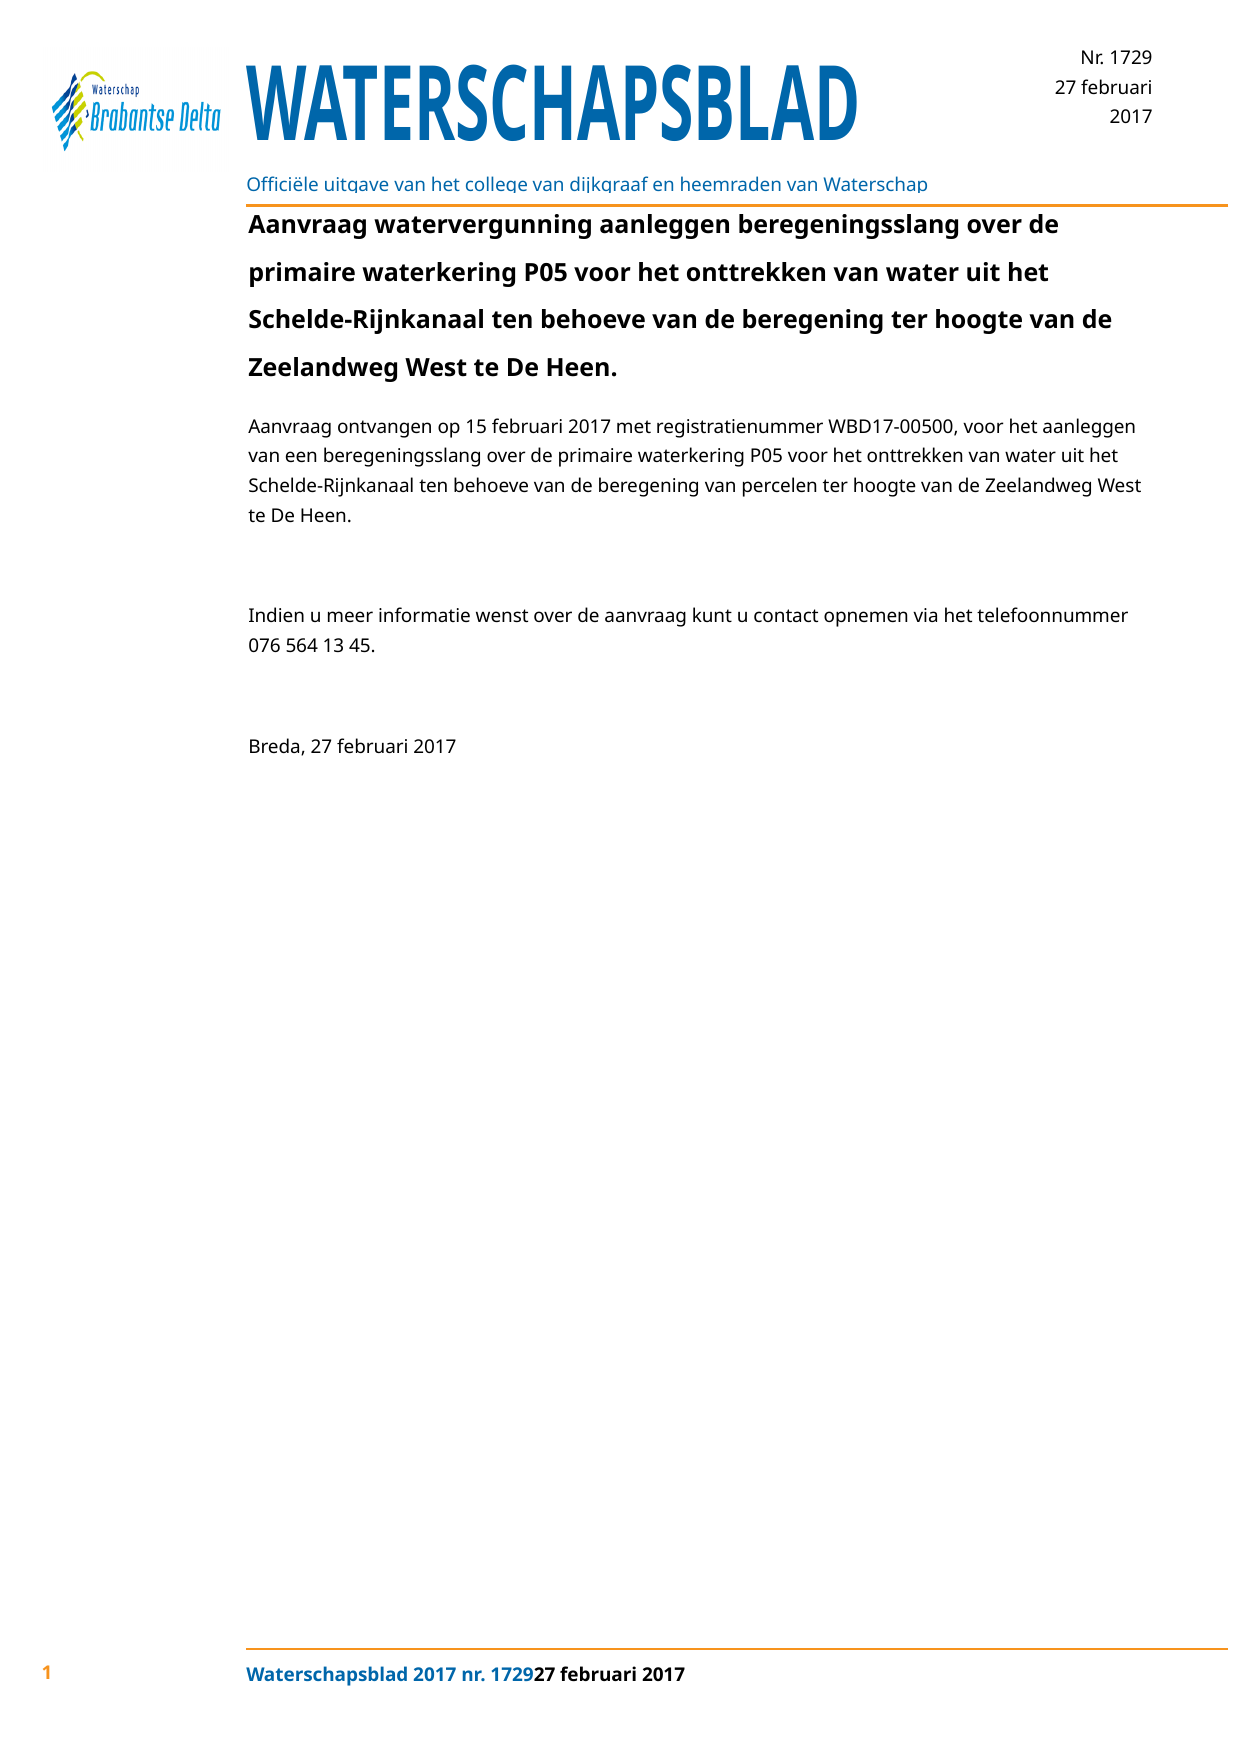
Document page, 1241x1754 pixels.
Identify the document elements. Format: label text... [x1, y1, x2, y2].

picture [41, 47, 231, 172]
text Aanvraag ontvangen op 15 februari 2017 met registratienummer WBD17-00500, voor het aanleggen van een beregeningsslang over de primaire waterkering P05 voor het onttrekken van water uit het Schelde-Rijnkanaal ten behoeve van de beregening van percelen ter hoogte van de Zeelandweg West te De Heen. [248, 413, 1152, 528]
text Indien u meer informatie wenst over de aanvraag kunt u contact opnemen via het telefoonnummer 076 564 13 45. [248, 603, 1152, 658]
text Aanvraag watervergunning aanleggen beregeningsslang over de primaire waterkering P05 voor het onttrekken van water uit het Schelde-Rijnkanaal ten behoeve van de beregening ter hoogte van de Zeelandweg West te De Heen. [248, 207, 1152, 384]
text Breda, 27 februari 2017 [248, 733, 1152, 759]
